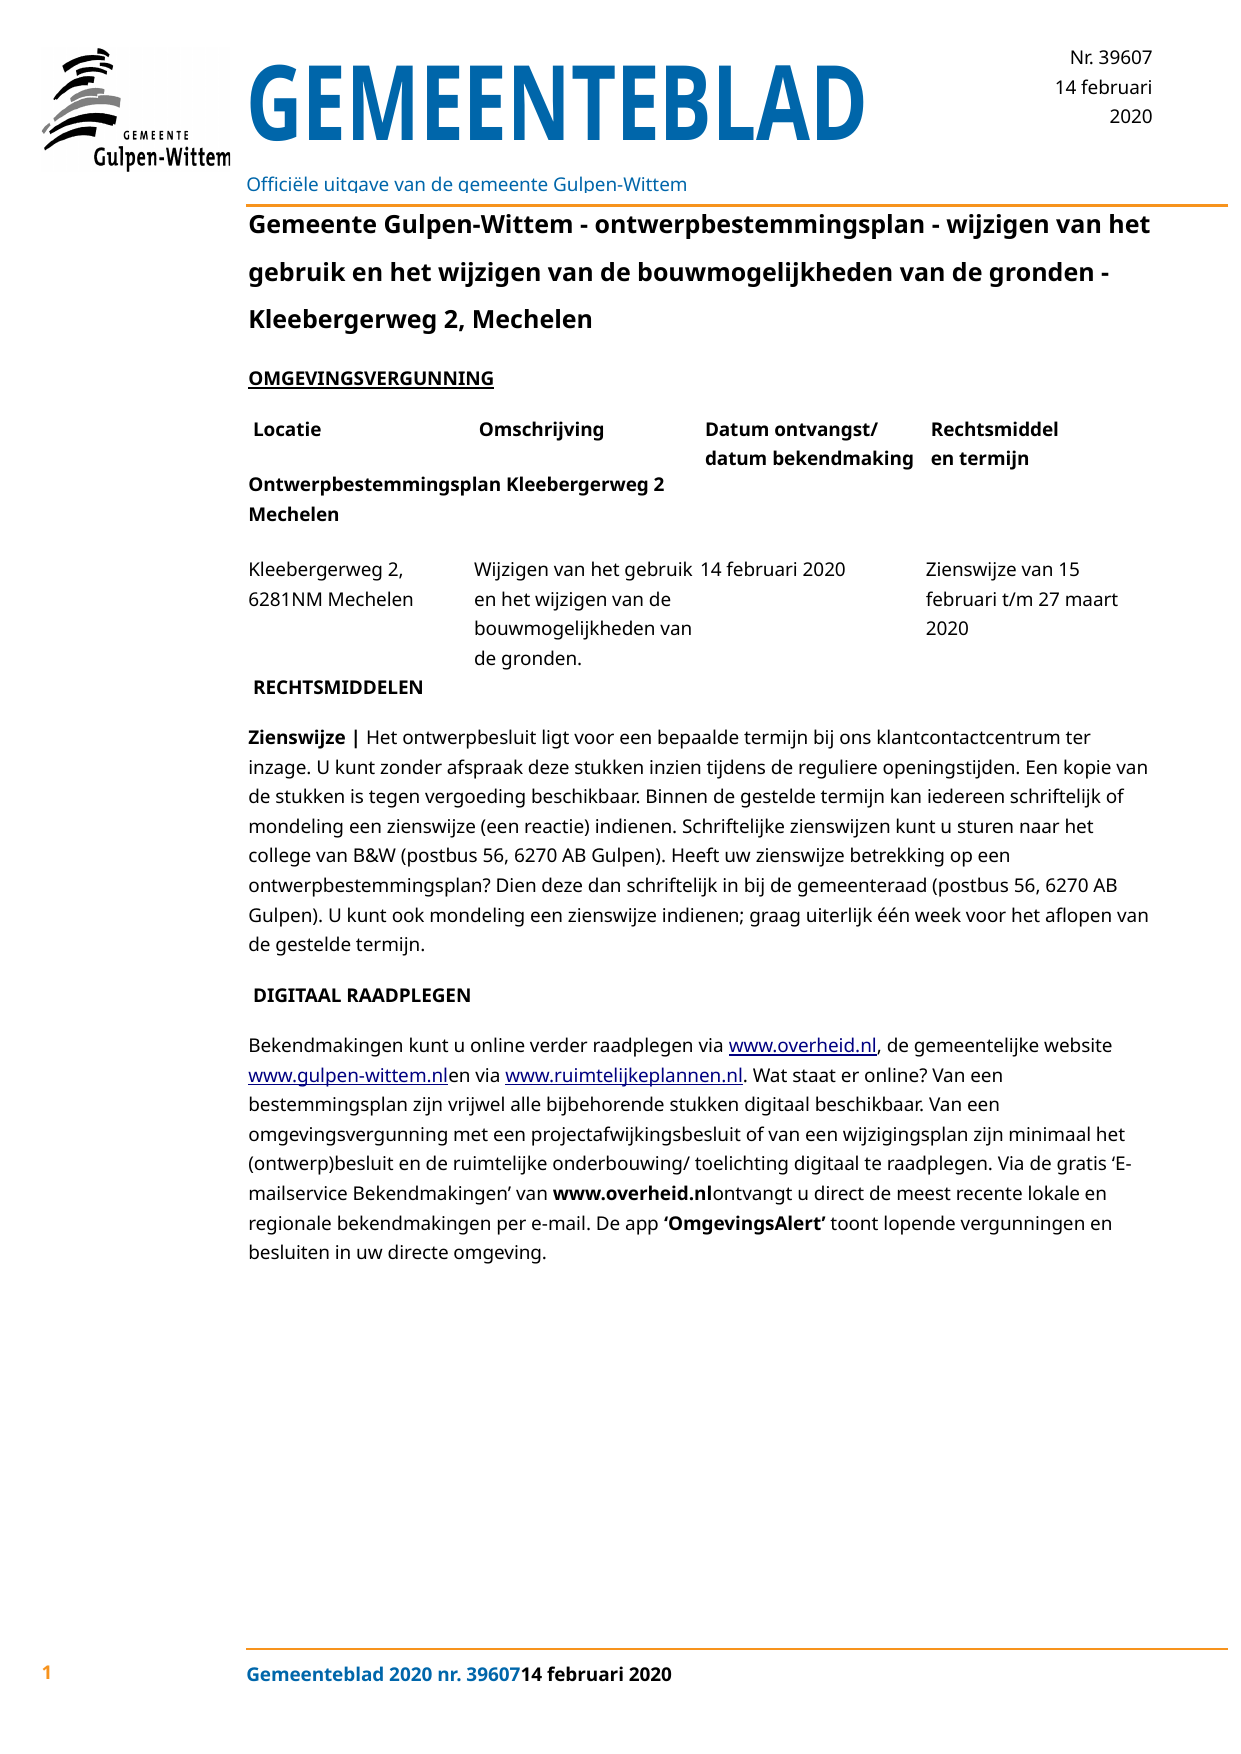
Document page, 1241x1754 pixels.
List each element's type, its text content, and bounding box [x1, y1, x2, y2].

text OMGEVINGSVERGUNNING [248, 366, 1152, 391]
table_cell Kleebergerweg 2, 6281NM Mechelen [248, 556, 474, 671]
table_header Locatie [248, 416, 474, 471]
table_cell [700, 471, 926, 556]
table_header Datum ontvangst/ datum bekendmaking [700, 416, 926, 471]
text Zienswijze | Het ontwerpbesluit ligt voor een bepaalde termijn bij ons klantcontactcentrum ter inzage. U kunt zonder afspraak deze stukken inzien tijdens de reguliere openingstijden. Een kopie van de stukken is tegen vergoeding beschikbaar. Binnen de gestelde termijn kan iedereen schriftelijk of mondeling een zienswijze (een reactie) indienen. Schriftelijke zienswijzen kunt u sturen naar het college van B&W (postbus 56, 6270 AB Gulpen). Heeft uw zienswijze betrekking op een ontwerpbestemmingsplan? Dien deze dan schriftelijk in bij de gemeenteraad (postbus 56, 6270 AB Gulpen). U kunt ook mondeling een zienswijze indienen; graag uiterlijk één week voor het aflopen van de gestelde termijn. [248, 724, 1152, 957]
text DIGITAAL RAADPLEGEN [248, 982, 1152, 1008]
table_cell Zienswijze van 15 februari t/m 27 maart 2020 [926, 556, 1152, 671]
picture [41, 47, 231, 172]
table_cell Ontwerpbestemmingsplan Kleebergerweg 2 Mechelen [248, 471, 700, 556]
table_cell Wijzigen van het gebruik en het wijzigen van de bouwmogelijkheden van de gronden. [474, 556, 700, 671]
text Gemeente Gulpen-Wittem - ontwerpbestemmingsplan - wijzigen van het gebruik en het wijzigen van de bouwmogelijkheden van de gronden - Kleebergerweg 2, Mechelen [248, 207, 1152, 336]
text Bekendmakingen kunt u online verder raadplegen via www.overheid.nl, de gemeentelijke website www.gulpen-wittem.nlen via www.ruimtelijkeplannen.nl. Wat staat er online? Van een bestemmingsplan zijn vrijwel alle bijbehorende stukken digitaal beschikbaar. Van een omgevingsvergunning met een projectafwijkingsbesluit of van een wijzigingsplan zijn minimaal het (ontwerp)besluit en de ruimtelijke onderbouwing/ toelichting digitaal te raadplegen. Via de gratis ‘E-mailservice Bekendmakingen’ van www.overheid.nlontvangt u direct de meest recente lokale en regionale bekendmakingen per e-mail. De app ‘OmgevingsAlert’ toont lopende vergunningen en besluiten in uw directe omgeving. [248, 1032, 1152, 1265]
table_header Omschrijving [474, 416, 700, 471]
table_cell [926, 471, 1152, 556]
table_cell 14 februari 2020 [700, 556, 926, 671]
table_header Rechtsmiddel en termijn [926, 416, 1152, 471]
text RECHTSMIDDELEN [248, 674, 1152, 700]
